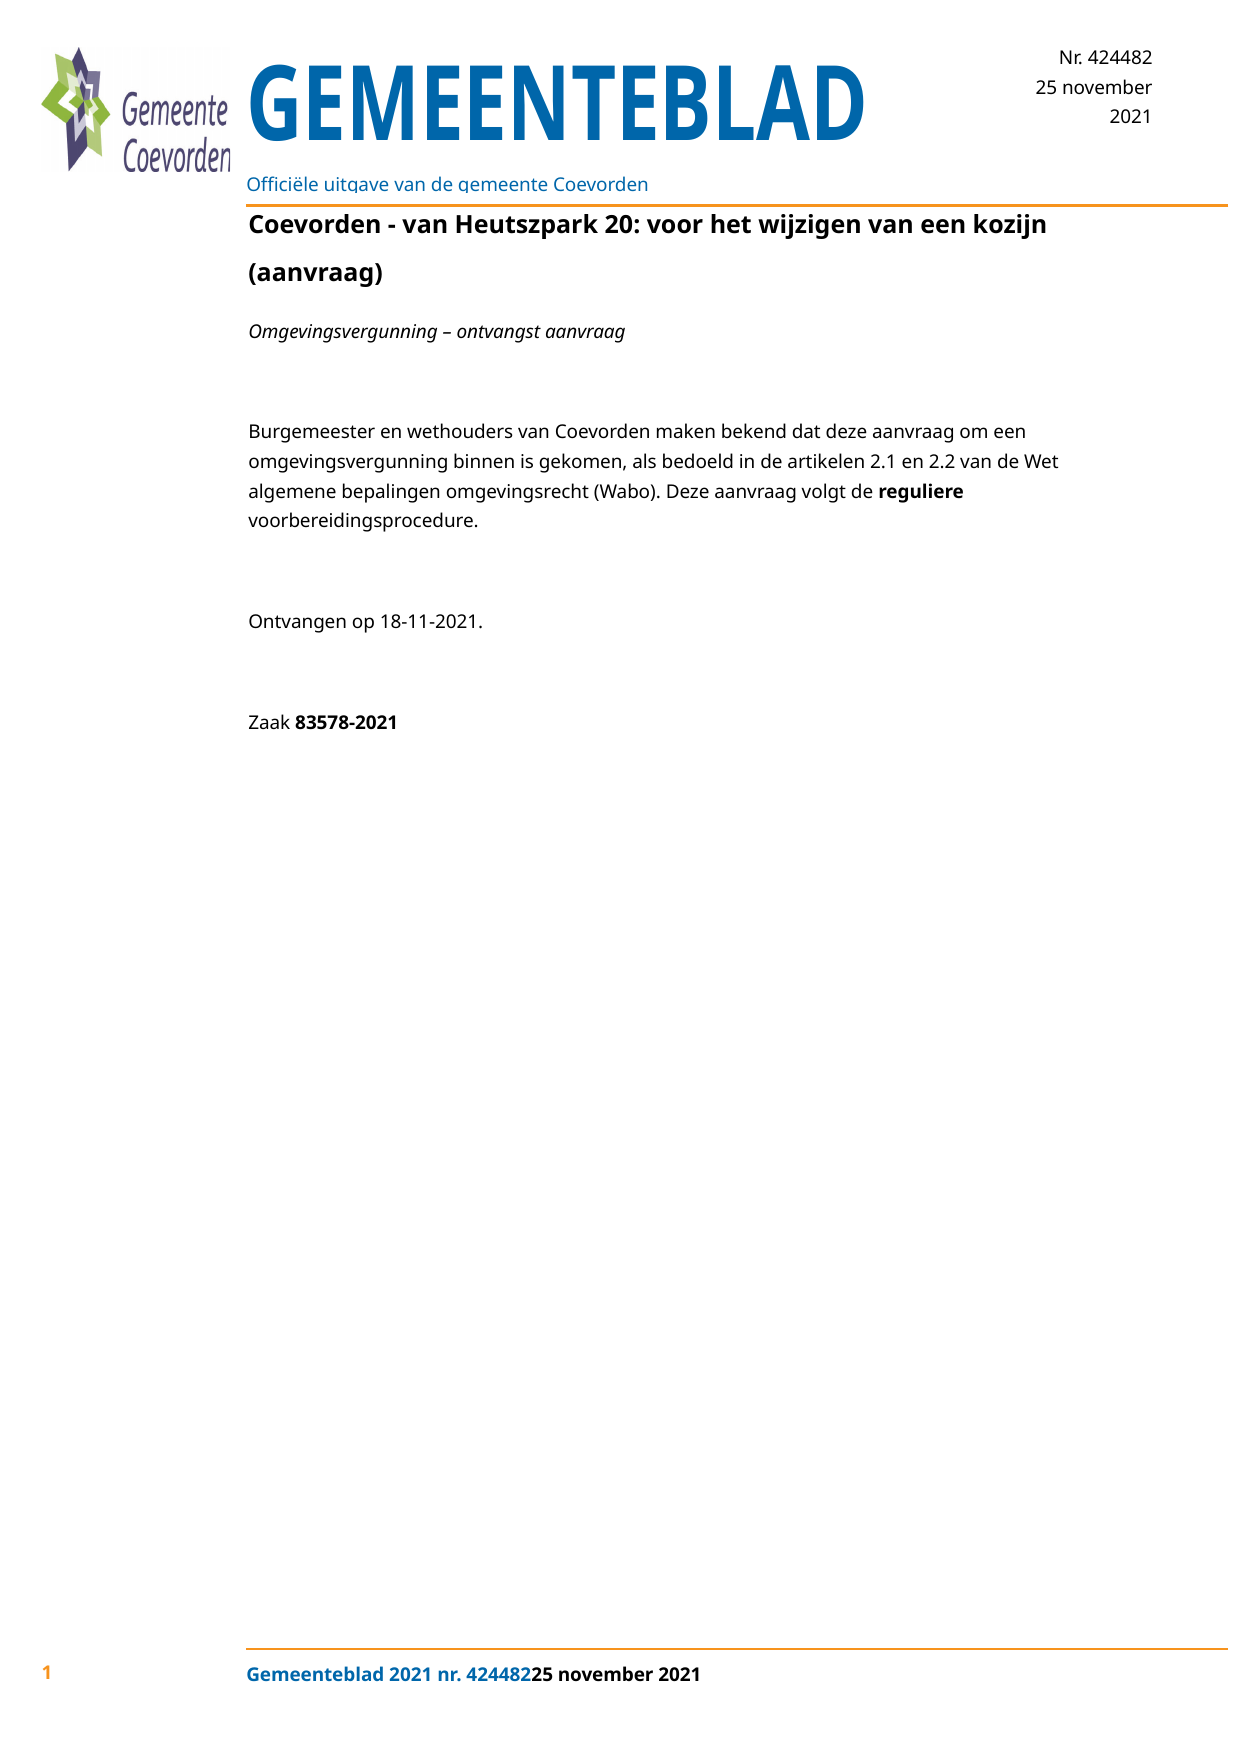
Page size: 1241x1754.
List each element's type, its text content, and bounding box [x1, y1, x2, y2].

text Ontvangen op 18-11-2021. [248, 608, 1152, 634]
text Burgemeester en wethouders van Coevorden maken bekend dat deze aanvraag om een omgevingsvergunning binnen is gekomen, als bedoeld in de artikelen 2.1 en 2.2 van de Wet algemene bepalingen omgevingsrecht (Wabo). Deze aanvraag volgt de reguliere voorbereidingsprocedure. [248, 419, 1152, 533]
text Zaak 83578-2021 [248, 709, 1152, 735]
text Coevorden - van Heutszpark 20: voor het wijzigen van een kozijn (aanvraag) [248, 207, 1152, 288]
text Omgevingsvergunning – ontvangst aanvraag [248, 318, 1152, 344]
picture [41, 47, 231, 172]
